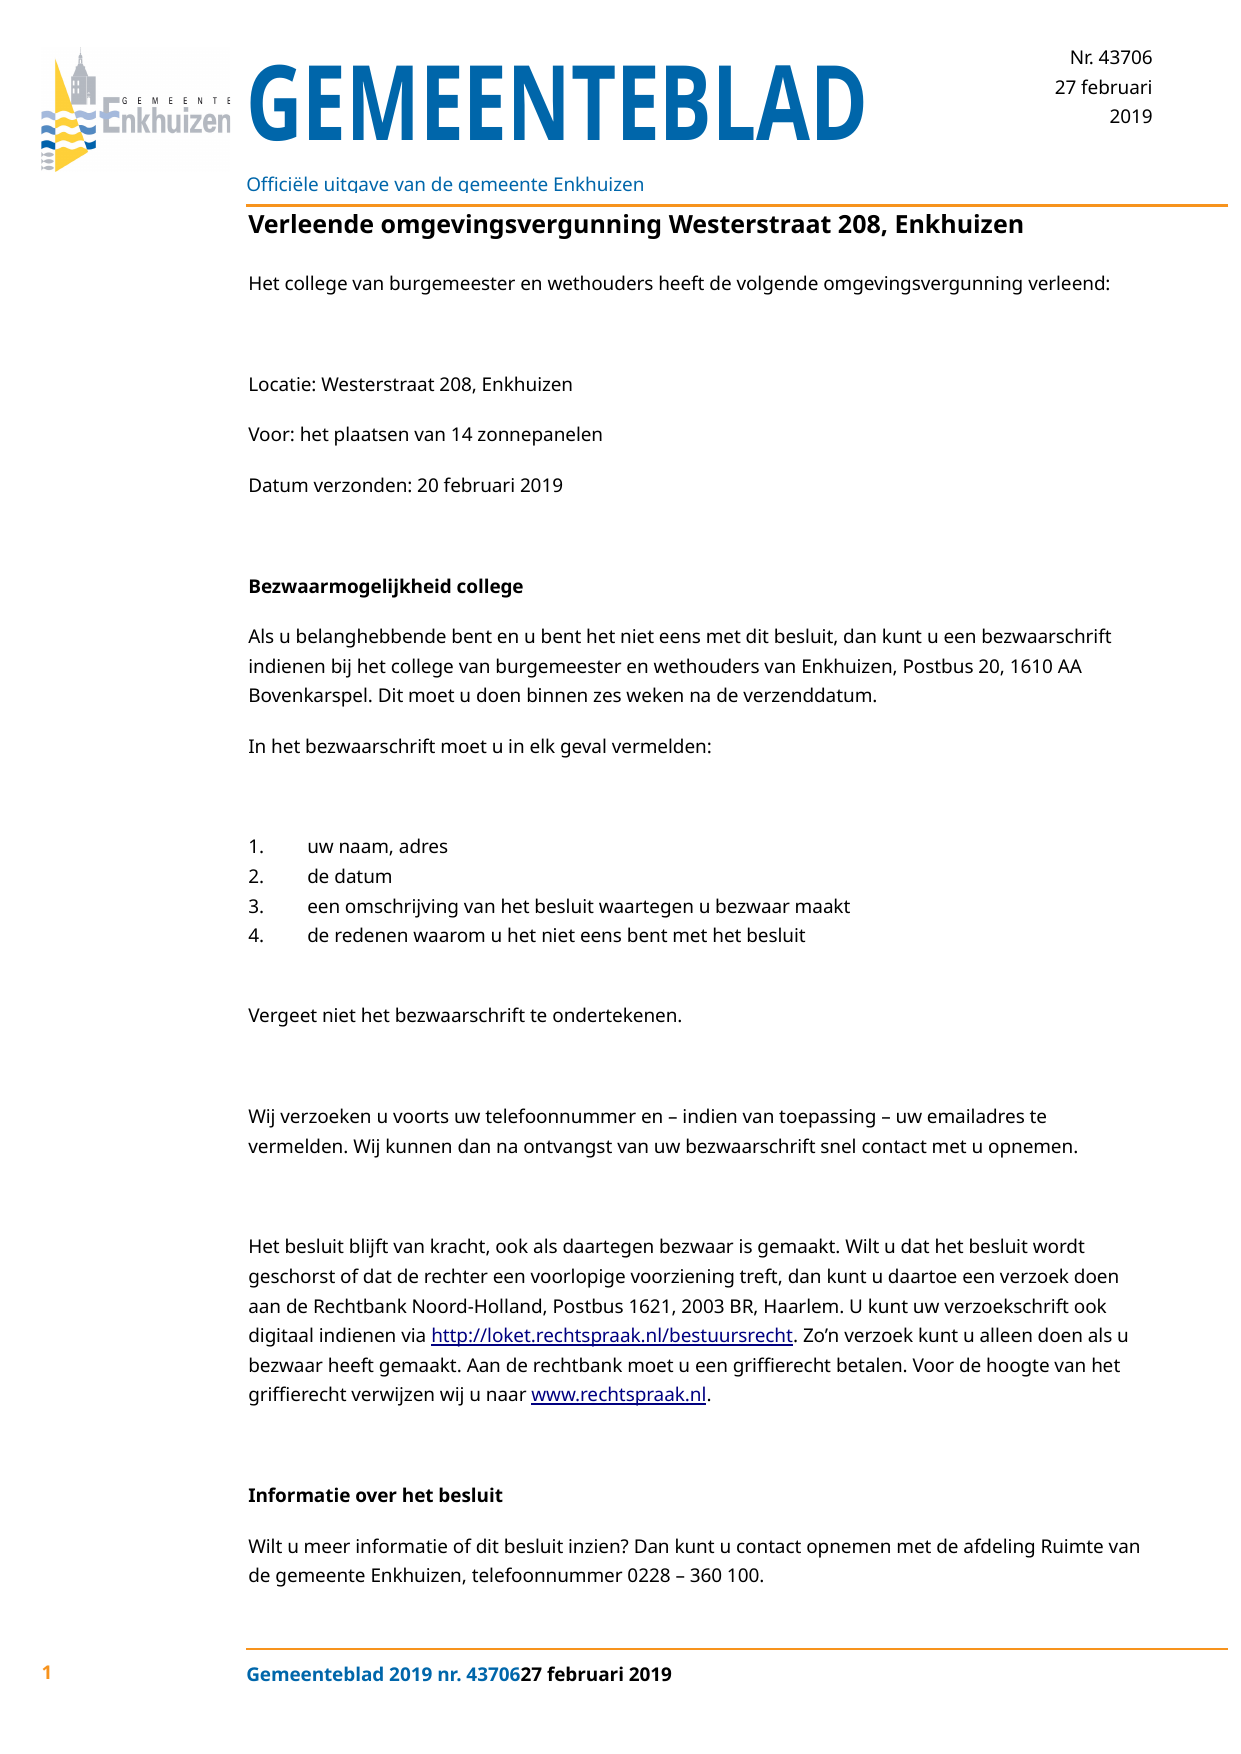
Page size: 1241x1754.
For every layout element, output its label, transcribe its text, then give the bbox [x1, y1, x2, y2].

list de redenen waarom u het niet eens bent met het besluit [248, 922, 1152, 948]
text Wilt u meer informatie of dit besluit inzien? Dan kunt u contact opnemen met de afdeling Ruimte van de gemeente Enkhuizen, telefoonnummer 0228 – 360 100. [248, 1533, 1152, 1588]
list de datum [248, 863, 1152, 889]
text Informatie over het besluit [248, 1482, 1152, 1508]
text Locatie: Westerstraat 208, Enkhuizen [248, 371, 1152, 397]
text Verleende omgevingsvergunning Westerstraat 208, Enkhuizen [248, 207, 1152, 241]
list een omschrijving van het besluit waartegen u bezwaar maakt [248, 893, 1152, 918]
text Voor: het plaatsen van 14 zonnepanelen [248, 422, 1152, 447]
text Als u belanghebbende bent en u bent het niet eens met dit besluit, dan kunt u een bezwaarschrift indienen bij het college van burgemeester en wethouders van Enkhuizen, Postbus 20, 1610 AA Bovenkarspel. Dit moet u doen binnen zes weken na de verzenddatum. [248, 623, 1152, 708]
list uw naam, adres [248, 834, 1152, 859]
text Wij verzoeken u voorts uw telefoonnummer en – indien van toepassing – uw emailadres te vermelden. Wij kunnen dan na ontvangst van uw bezwaarschrift snel contact met u opnemen. [248, 1103, 1152, 1158]
text Bezwaarmogelijkheid college [248, 573, 1152, 598]
text In het bezwaarschrift moet u in elk geval vermelden: [248, 733, 1152, 758]
picture [41, 47, 231, 172]
text Het college van burgemeester en wethouders heeft de volgende omgevingsvergunning verleend: [248, 270, 1152, 296]
text Datum verzonden: 20 februari 2019 [248, 472, 1152, 498]
text Het besluit blijft van kracht, ook als daartegen bezwaar is gemaakt. Wilt u dat het besluit wordt geschorst of dat de rechter een voorlopige voorziening treft, dan kunt u daartoe een verzoek doen aan de Rechtbank Noord-Holland, Postbus 1621, 2003 BR, Haarlem. U kunt uw verzoekschrift ook digitaal indienen via http://loket.rechtspraak.nl/bestuursrecht. Zo’n verzoek kunt u alleen doen als u bezwaar heeft gemaakt. Aan de rechtbank moet u een griffierecht betalen. Voor de hoogte van het griffierecht verwijzen wij u naar www.rechtspraak.nl. [248, 1234, 1152, 1407]
text Vergeet niet het bezwaarschrift te ondertekenen. [248, 1002, 1152, 1028]
